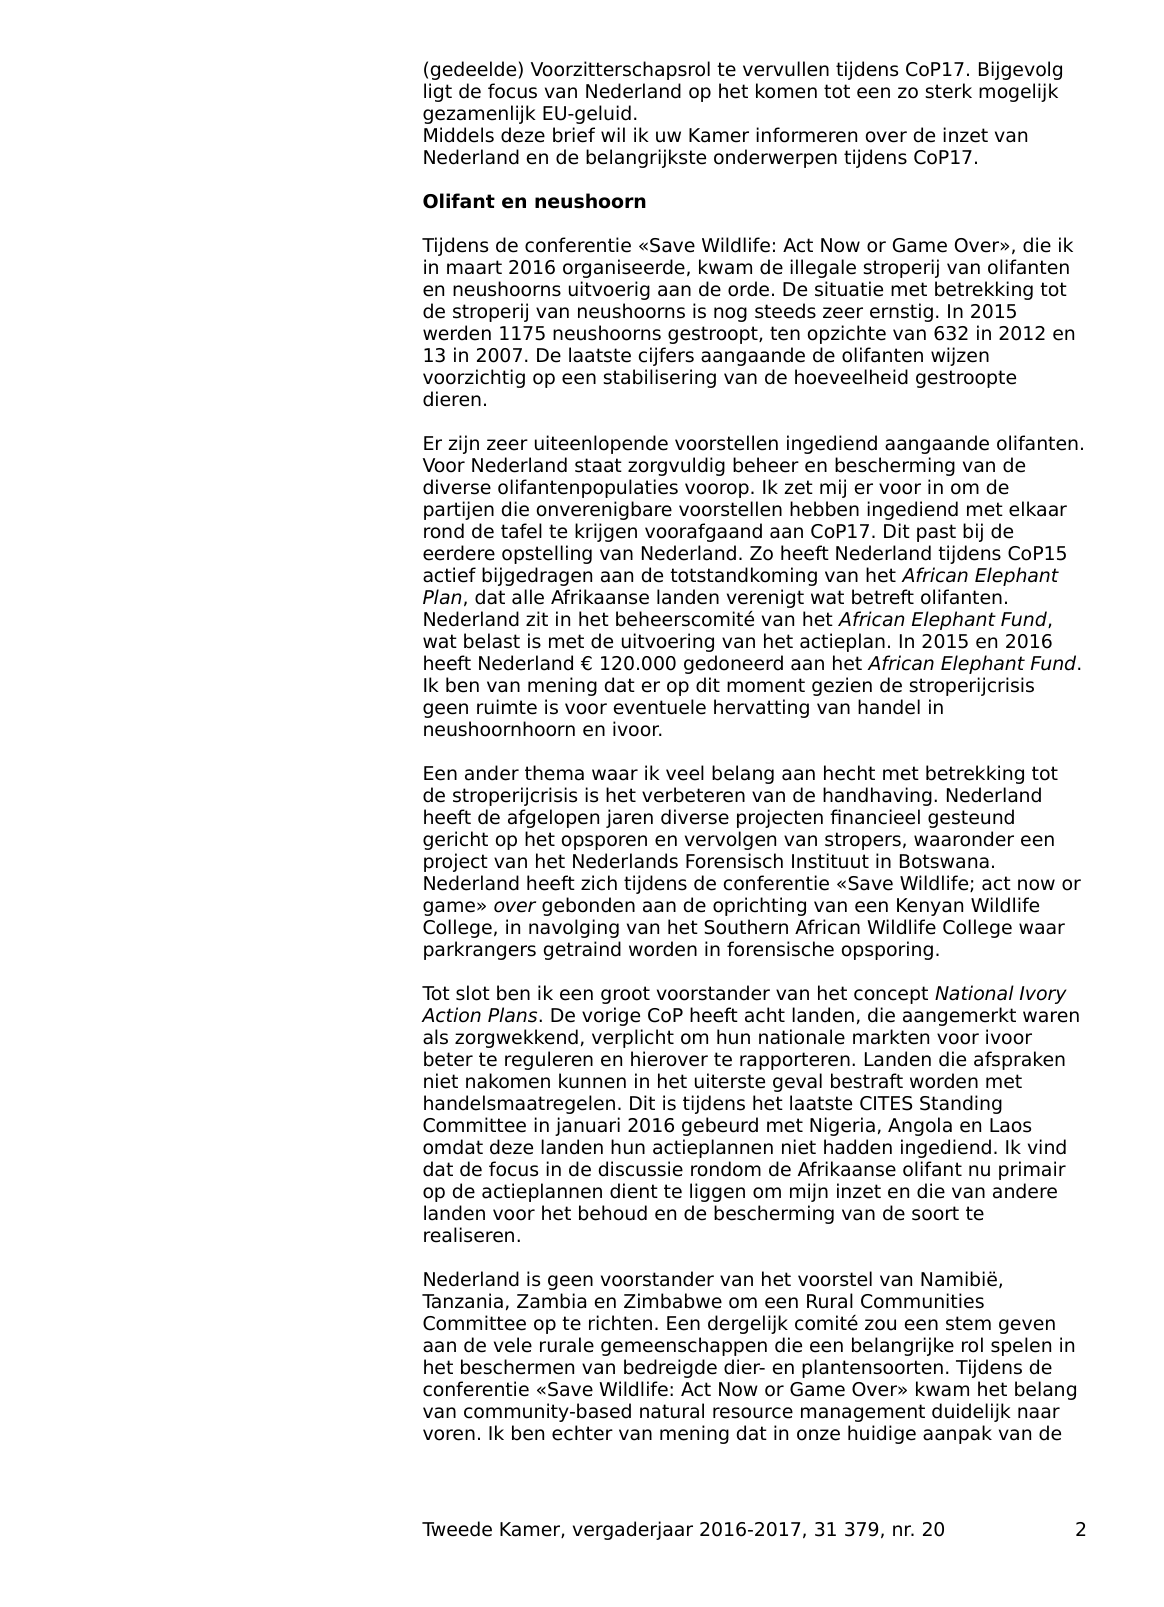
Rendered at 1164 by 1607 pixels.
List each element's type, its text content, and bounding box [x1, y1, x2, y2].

text Nederland is geen voorstander van het voorstel van Namibië, Tanzania, Zambia en Zimbabwe om een Rural Communities Committee op te richten. Een dergelijk comité zou een stem geven aan de vele rurale gemeenschappen die een belangrijke rol spelen in het beschermen van bedreigde dier- en plantensoorten. Tijdens de conferentie «Save Wildlife: Act Now or Game Over» kwam het belang van community-based natural resource management duidelijk naar voren. Ik ben echter van mening dat in onze huidige aanpak van de [422, 1269, 1087, 1445]
text Een ander thema waar ik veel belang aan hecht met betrekking tot de stroperijcrisis is het verbeteren van de handhaving. Nederland heeft de afgelopen jaren diverse projecten financieel gesteund gericht op het opsporen en vervolgen van stropers, waaronder een project van het Nederlands Forensisch Instituut in Botswana. Nederland heeft zich tijdens de conferentie «Save Wildlife; act now or game» over gebonden aan de oprichting van een Kenyan Wildlife College, in navolging van het Southern African Wildlife College waar parkrangers getraind worden in forensische opsporing. [422, 763, 1087, 961]
text Tot slot ben ik een groot voorstander van het concept National Ivory Action Plans. De vorige CoP heeft acht landen, die aangemerkt waren als zorgwekkend, verplicht om hun nationale markten voor ivoor beter te reguleren en hierover te rapporteren. Landen die afspraken niet nakomen kunnen in het uiterste geval bestraft worden met handelsmaatregelen. Dit is tijdens het laatste CITES Standing Committee in januari 2016 gebeurd met Nigeria, Angola en Laos omdat deze landen hun actieplannen niet hadden ingediend. Ik vind dat de focus in de discussie rondom de Afrikaanse olifant nu primair op de actieplannen dient te liggen om mijn inzet en die van andere landen voor het behoud en de bescherming van de soort te realiseren. [422, 983, 1087, 1247]
text Middels deze brief wil ik uw Kamer informeren over de inzet van Nederland en de belangrijkste onderwerpen tijdens CoP17. [422, 125, 1087, 169]
subtitle Olifant en neushoorn [422, 191, 1087, 213]
text Er zijn zeer uiteenlopende voorstellen ingediend aangaande olifanten. [422, 433, 1087, 455]
text (gedeelde) Voorzitterschapsrol te vervullen tijdens CoP17. Bijgevolg ligt de focus van Nederland op het komen tot een zo sterk mogelijk gezamenlijk EU-geluid. [422, 59, 1087, 125]
text Tijdens de conferentie «Save Wildlife: Act Now or Game Over», die ik in maart 2016 organiseerde, kwam de illegale stroperij van olifanten en neushoorns uitvoerig aan de orde. De situatie met betrekking tot de stroperij van neushoorns is nog steeds zeer ernstig. In 2015 werden 1175 neushoorns gestroopt, ten opzichte van 632 in 2012 en 13 in 2007. De laatste cijfers aangaande de olifanten wijzen voorzichtig op een stabilisering van de hoeveelheid gestroopte dieren. [422, 235, 1087, 411]
text Voor Nederland staat zorgvuldig beheer en bescherming van de diverse olifantenpopulaties voorop. Ik zet mij er voor in om de partijen die onverenigbare voorstellen hebben ingediend met elkaar rond de tafel te krijgen voorafgaand aan CoP17. Dit past bij de eerdere opstelling van Nederland. Zo heeft Nederland tijdens CoP15 actief bijgedragen aan de totstandkoming van het African Elephant Plan, dat alle Afrikaanse landen verenigt wat betreft olifanten. Nederland zit in het beheerscomité van het African Elephant Fund, wat belast is met de uitvoering van het actieplan. In 2015 en 2016 heeft Nederland € 120.000 gedoneerd aan het African Elephant Fund. Ik ben van mening dat er op dit moment gezien de stroperijcrisis geen ruimte is voor eventuele hervatting van handel in neushoornhoorn en ivoor. [422, 455, 1087, 741]
